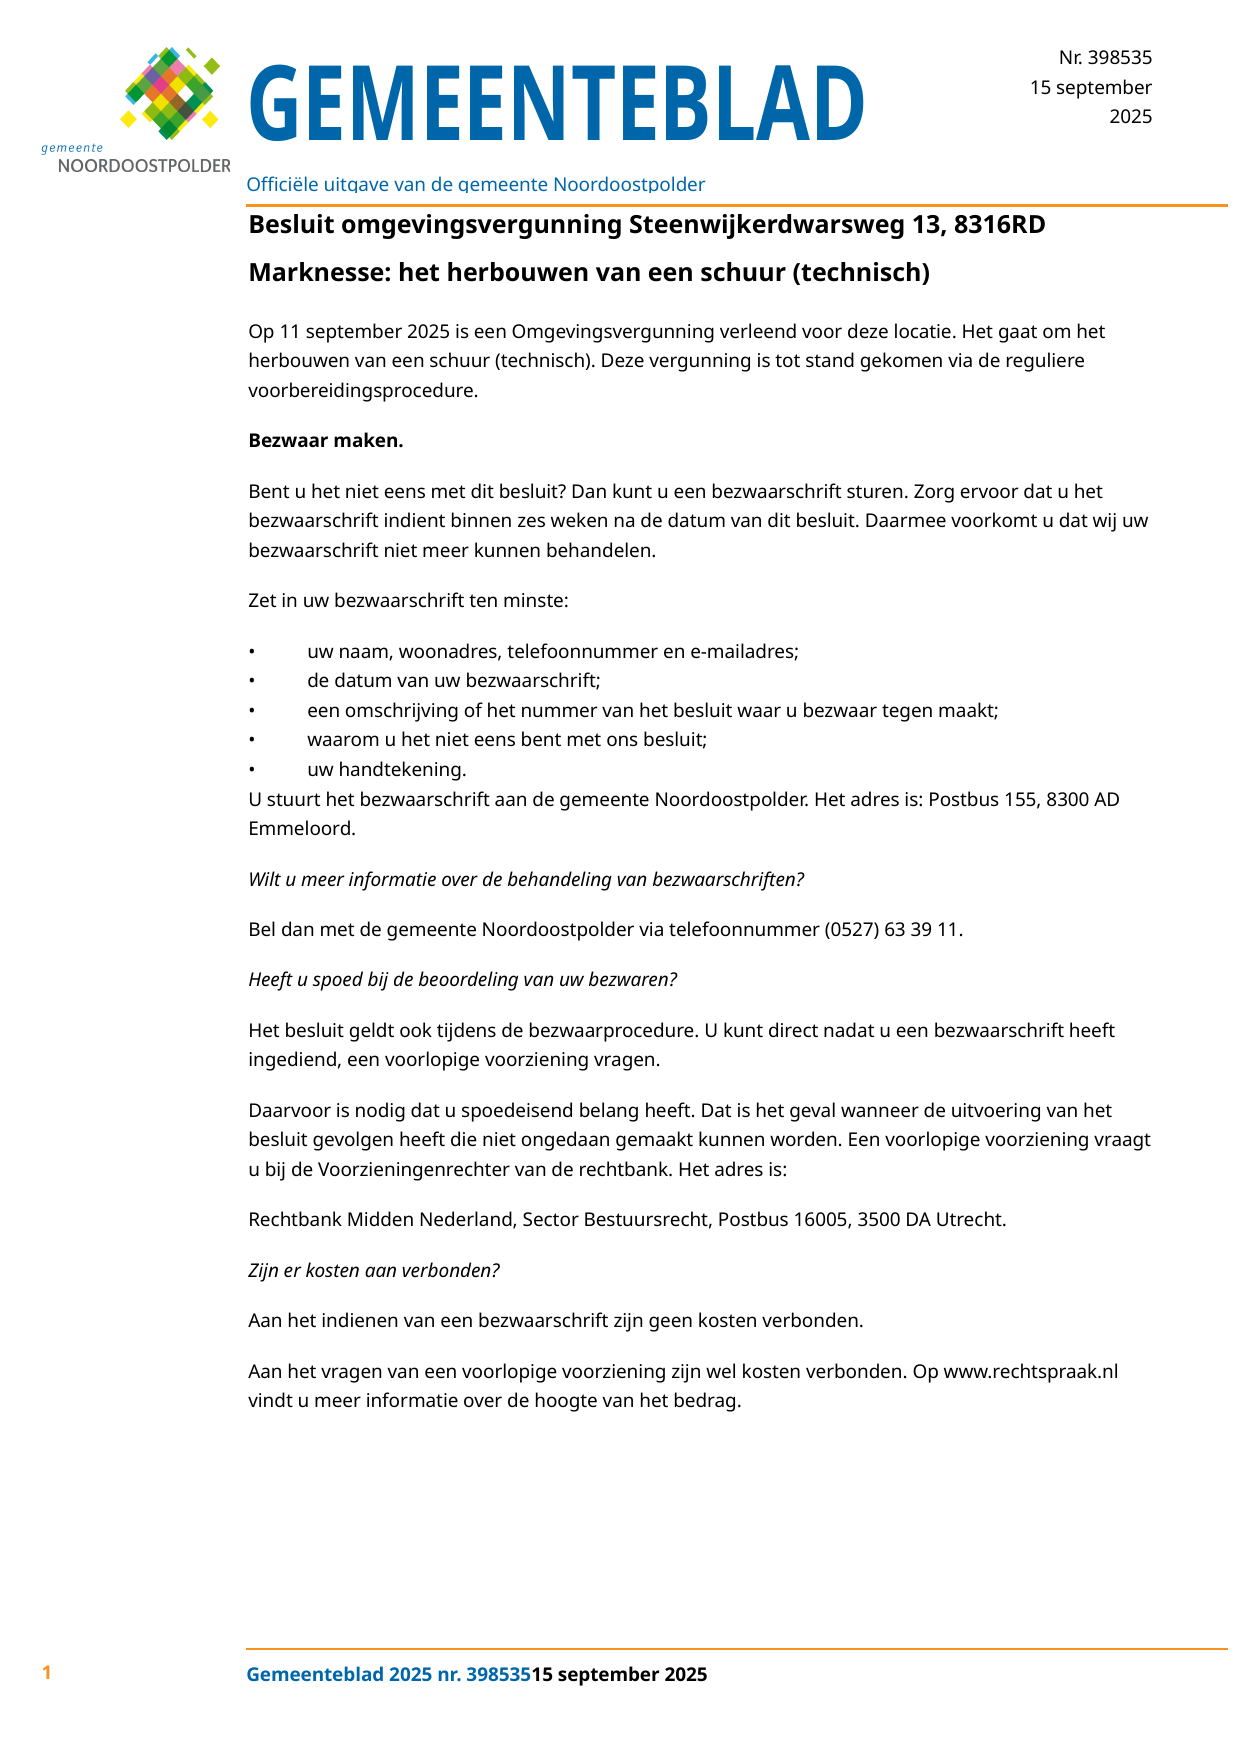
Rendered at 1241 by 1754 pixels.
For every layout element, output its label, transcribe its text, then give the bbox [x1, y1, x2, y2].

text Zet in uw bezwaarschrift ten minste: [248, 587, 1152, 613]
text Besluit omgevingsvergunning Steenwijkerdwarsweg 13, 8316RD Marknesse: het herbouwen van een schuur (technisch) [248, 207, 1152, 288]
list waarom u het niet eens bent met ons besluit; [248, 727, 1152, 752]
text Het besluit geldt ook tijdens de bezwaarprocedure. U kunt direct nadat u een bezwaarschrift heeft ingediend, een voorlopige voorziening vragen. [248, 1017, 1152, 1072]
text Wilt u meer informatie over de behandeling van bezwaarschriften? [248, 866, 1152, 892]
text Op 11 september 2025 is een Omgevingsvergunning verleend voor deze locatie. Het gaat om het herbouwen van een schuur (technisch). Deze vergunning is tot stand gekomen via de reguliere voorbereidingsprocedure. [248, 318, 1152, 403]
list uw handtekening. [248, 756, 1152, 782]
text Zijn er kosten aan verbonden? [248, 1257, 1152, 1283]
text Aan het vragen van een voorlopige voorziening zijn wel kosten verbonden. Op www.rechtspraak.nl vindt u meer informatie over de hoogte van het bedrag. [248, 1358, 1152, 1413]
text U stuurt het bezwaarschrift aan de gemeente Noordoostpolder. Het adres is: Postbus 155, 8300 AD Emmeloord. [248, 786, 1152, 841]
text Heeft u spoed bij de beoordeling van uw bezwaren? [248, 967, 1152, 992]
text Aan het indienen van een bezwaarschrift zijn geen kosten verbonden. [248, 1307, 1152, 1333]
list een omschrijving of het nummer van het besluit waar u bezwaar tegen maakt; [248, 697, 1152, 723]
text Rechtbank Midden Nederland, Sector Bestuursrecht, Postbus 16005, 3500 DA Utrecht. [248, 1207, 1152, 1232]
text Daarvoor is nodig dat u spoedeisend belang heeft. Dat is het geval wanneer de uitvoering van het besluit gevolgen heeft die niet ongedaan gemaakt kunnen worden. Een voorlopige voorziening vraagt u bij de Voorzieningenrechter van de rechtbank. Het adres is: [248, 1097, 1152, 1182]
list uw naam, woonadres, telefoonnummer en e-mailadres; [248, 638, 1152, 664]
text Bent u het niet eens met dit besluit? Dan kunt u een bezwaarschrift sturen. Zorg ervoor dat u het bezwaarschrift indient binnen zes weken na de datum van dit besluit. Daarmee voorkomt u dat wij uw bezwaarschrift niet meer kunnen behandelen. [248, 478, 1152, 563]
list de datum van uw bezwaarschrift; [248, 667, 1152, 693]
text Bezwaar maken. [248, 427, 1152, 453]
text Bel dan met de gemeente Noordoostpolder via telefoonnummer (0527) 63 39 11. [248, 916, 1152, 942]
picture [41, 47, 231, 172]
